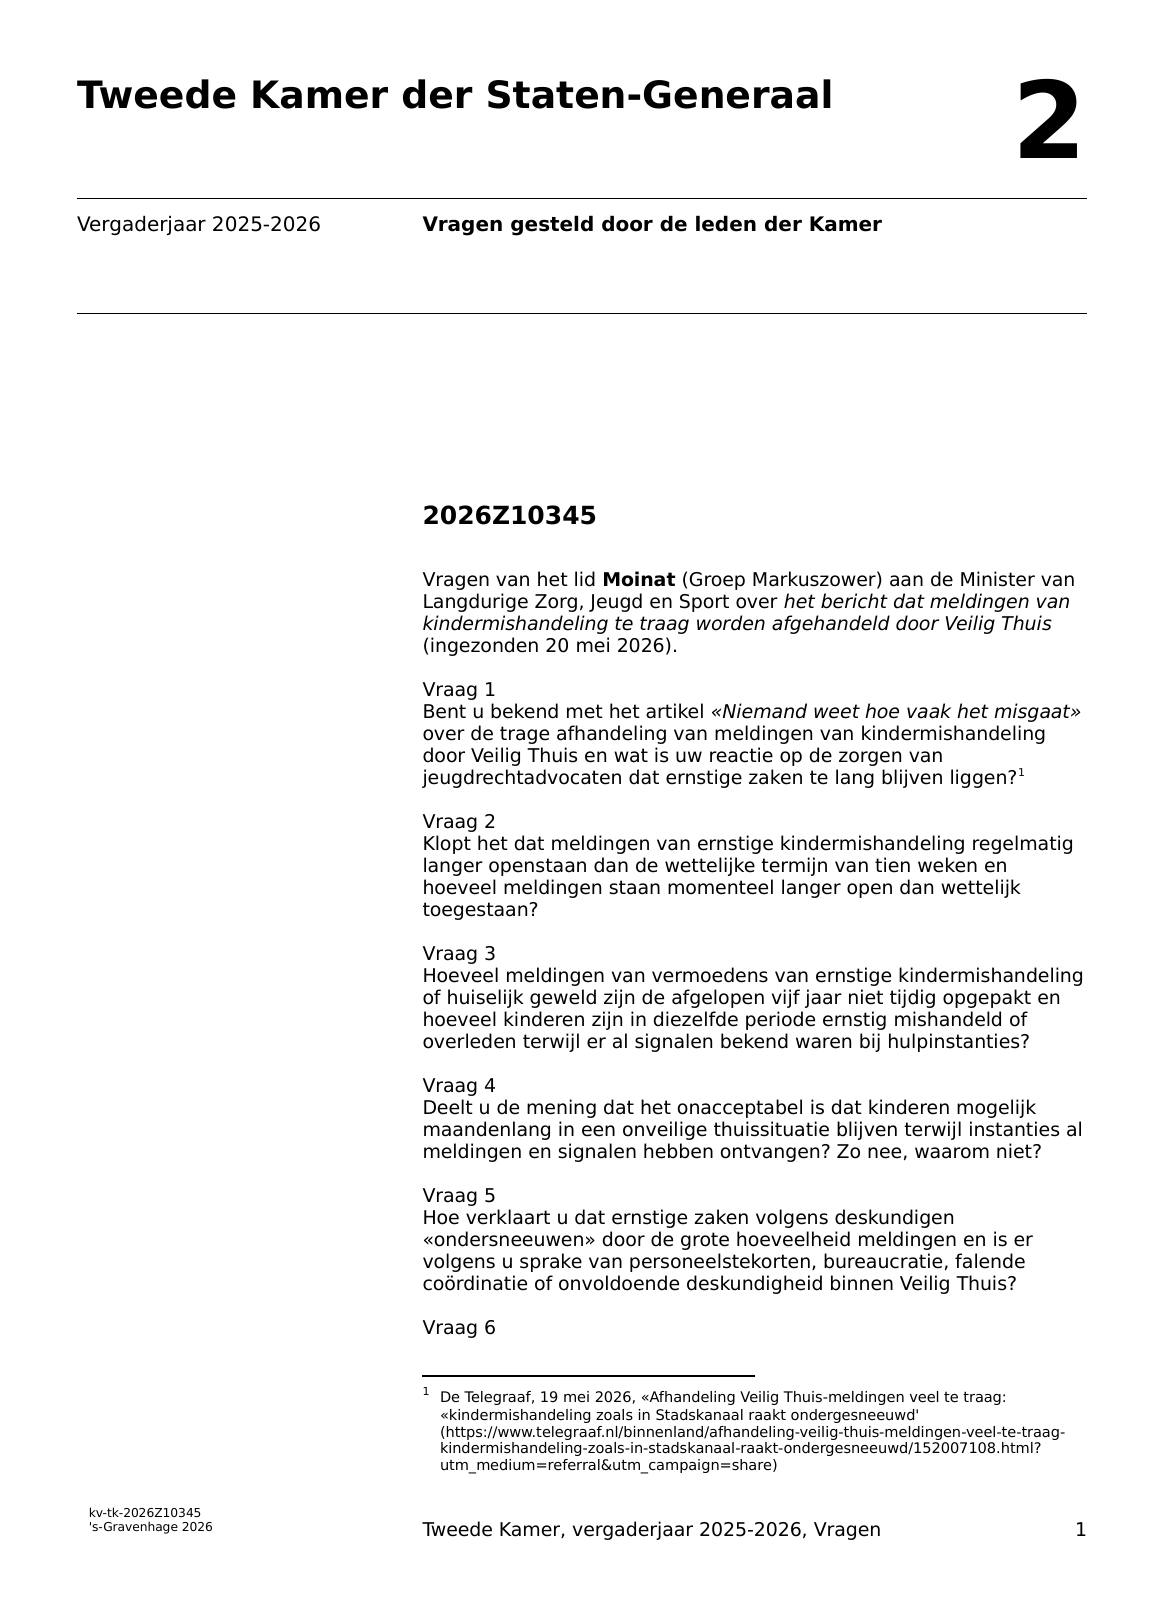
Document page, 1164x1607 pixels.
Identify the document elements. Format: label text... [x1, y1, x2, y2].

table_header 2 [886, 59, 1087, 198]
text kv-tk-2026Z10345 [88, 1506, 323, 1520]
text 's-Gravenhage 2026 [88, 1520, 323, 1534]
text Vraag 2 [422, 811, 1087, 833]
text Deelt u de mening dat het onacceptabel is dat kinderen mogelijk maandenlang in een onveilige thuissituatie blijven terwijl instanties al meldingen en signalen hebben ontvangen? Zo nee, waarom niet? [422, 1097, 1087, 1163]
text Klopt het dat meldingen van ernstige kindermishandeling regelmatig langer openstaan dan de wettelijke termijn van tien weken en hoeveel meldingen staan momenteel langer open dan wettelijk toegestaan? [422, 833, 1087, 921]
text Vraag 4 [422, 1075, 1087, 1097]
text Vraag 5 [422, 1185, 1087, 1207]
table_header Tweede Kamer der Staten-Generaal [77, 59, 886, 198]
table_cell Vergaderjaar 2025-2026 [77, 199, 422, 313]
text Vraag 6 [422, 1317, 1087, 1339]
text De Telegraaf, 19 mei 2026, «Afhandeling Veilig Thuis-meldingen veel te traag: «kindermishandeling zoals in Stadskanaal raakt ondergesneeuwd' (https://www.telegraaf.nl/binnenland/afhandeling-veilig-thuis-meldingen-veel-te-traag-kindermishandeling-zoals-in-stadskanaal-raakt-ondergesneeuwd/152007108.html?utm_medium=referral&utm_campaign=share) [422, 1385, 1087, 1474]
text Vragen van het lid Moinat (Groep Markuszower) aan de Minister van Langdurige Zorg, Jeugd en Sport over het bericht dat meldingen van kindermishandeling te traag worden afgehandeld door Veilig Thuis (ingezonden 20 mei 2026). [422, 569, 1087, 657]
text Hoe verklaart u dat ernstige zaken volgens deskundigen «ondersneeuwen» door de grote hoeveelheid meldingen en is er volgens u sprake van personeelstekorten, bureaucratie, falende coördinatie of onvoldoende deskundigheid binnen Veilig Thuis? [422, 1207, 1087, 1295]
text Hoeveel meldingen van vermoedens van ernstige kindermishandeling of huiselijk geweld zijn de afgelopen vijf jaar niet tijdig opgepakt en hoeveel kinderen zijn in diezelfde periode ernstig mishandeld of overleden terwijl er al signalen bekend waren bij hulpinstanties? [422, 965, 1087, 1053]
text 2026Z10345 [422, 501, 1087, 531]
text Vraag 1 [422, 679, 1087, 701]
text Bent u bekend met het artikel «Niemand weet hoe vaak het misgaat» over de trage afhandeling van meldingen van kindermishandeling door Veilig Thuis en wat is uw reactie op de zorgen van jeugdrechtadvocaten dat ernstige zaken te lang blijven liggen? [422, 701, 1087, 789]
text Vraag 3 [422, 943, 1087, 965]
table_cell Vragen gesteld door de leden der Kamer [422, 199, 1087, 313]
